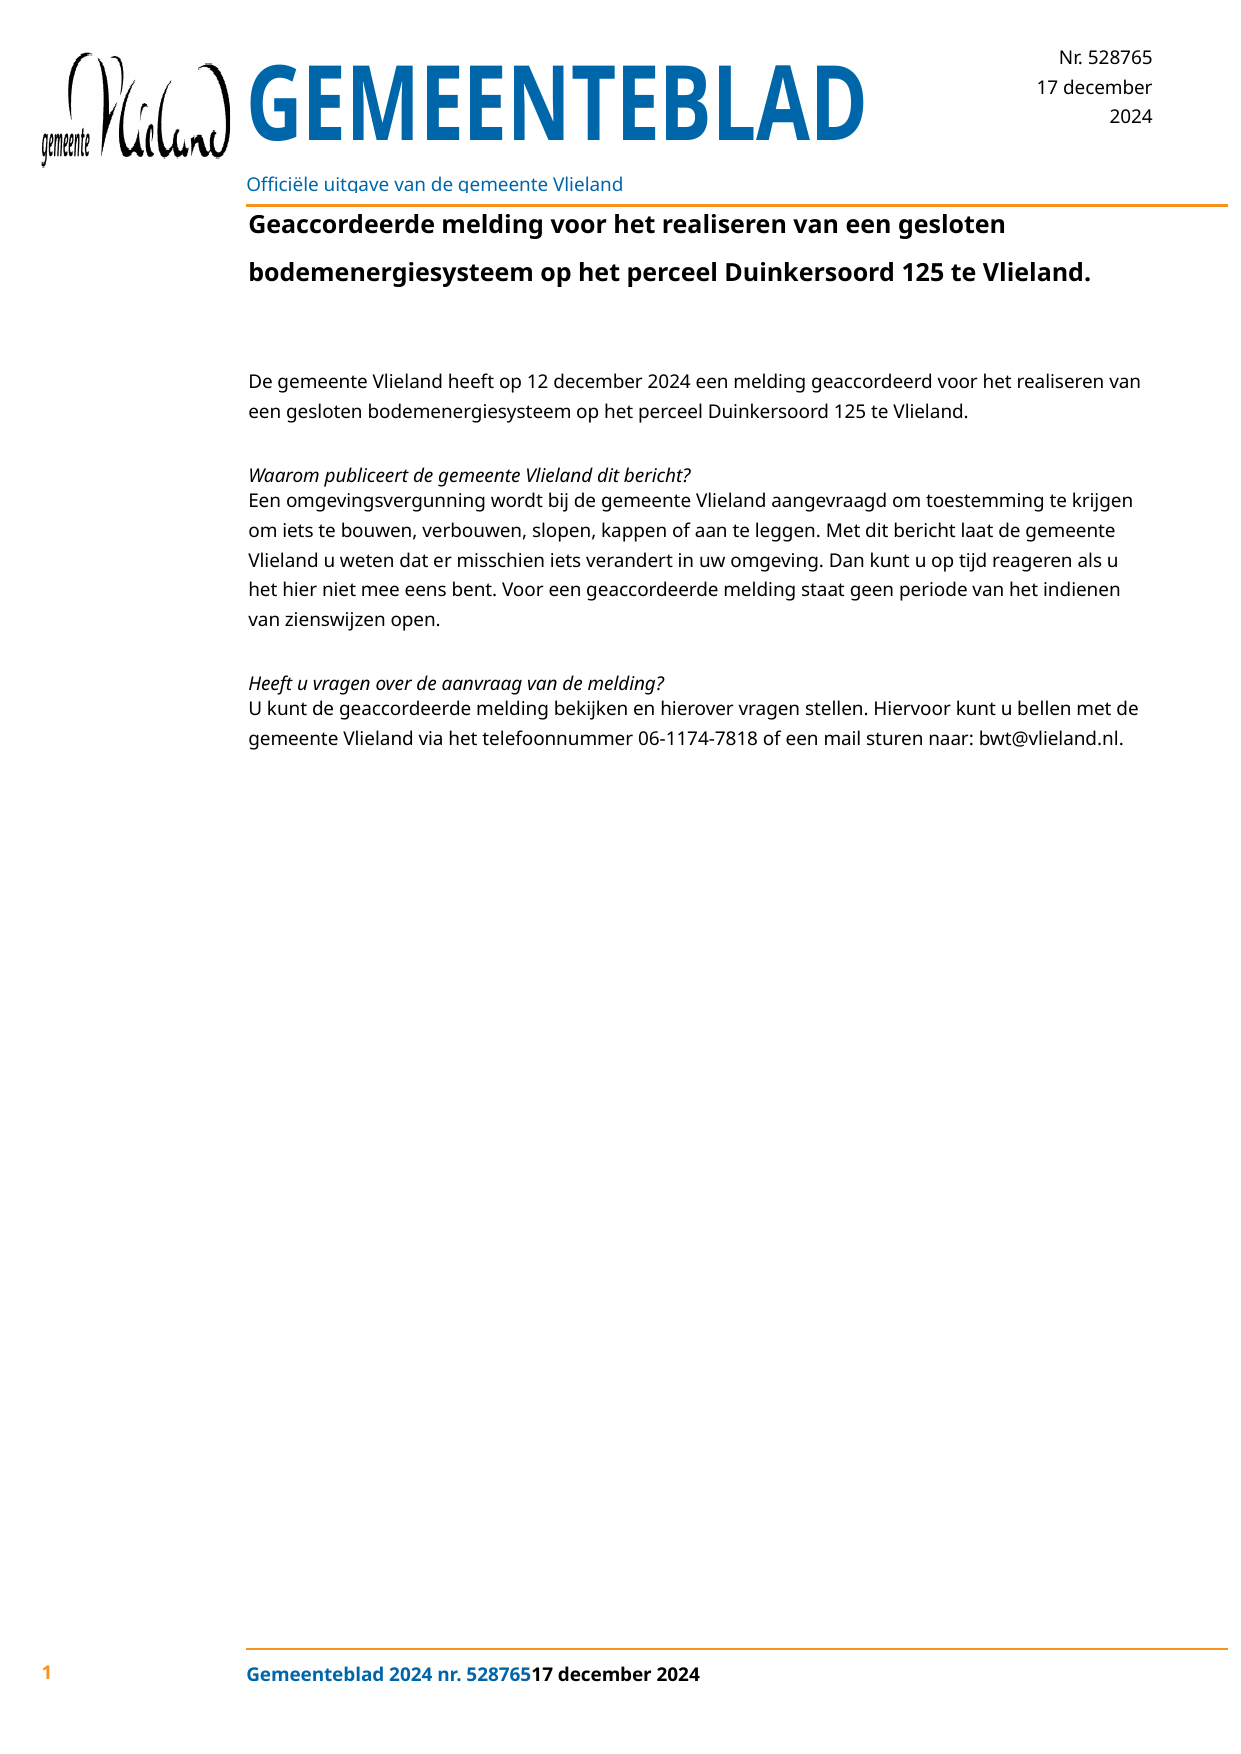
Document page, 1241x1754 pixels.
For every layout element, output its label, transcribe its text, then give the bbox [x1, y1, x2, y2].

text Waarom publiceert de gemeente Vlieland dit bericht? [248, 462, 1152, 488]
text U kunt de geaccordeerde melding bekijken en hierover vragen stellen. Hiervoor kunt u bellen met de gemeente Vlieland via het telefoonnummer 06-1174-7818 of een mail sturen naar: bwt@vlieland.nl. [248, 696, 1152, 751]
text Geaccordeerde melding voor het realiseren van een gesloten bodemenergiesysteem op het perceel Duinkersoord 125 te Vlieland. [248, 207, 1152, 288]
text Heeft u vragen over de aanvraag van de melding? [248, 670, 1152, 696]
picture [41, 47, 231, 172]
text De gemeente Vlieland heeft op 12 december 2024 een melding geaccordeerd voor het realiseren van een gesloten bodemenergiesysteem op het perceel Duinkersoord 125 te Vlieland. [248, 368, 1152, 424]
text Een omgevingsvergunning wordt bij de gemeente Vlieland aangevraagd om toestemming te krijgen om iets te bouwen, verbouwen, slopen, kappen of aan te leggen. Met dit bericht laat de gemeente Vlieland u weten dat er misschien iets verandert in uw omgeving. Dan kunt u op tijd reageren als u het hier niet mee eens bent. Voor een geaccordeerde melding staat geen periode van het indienen van zienswijzen open. [248, 488, 1152, 632]
